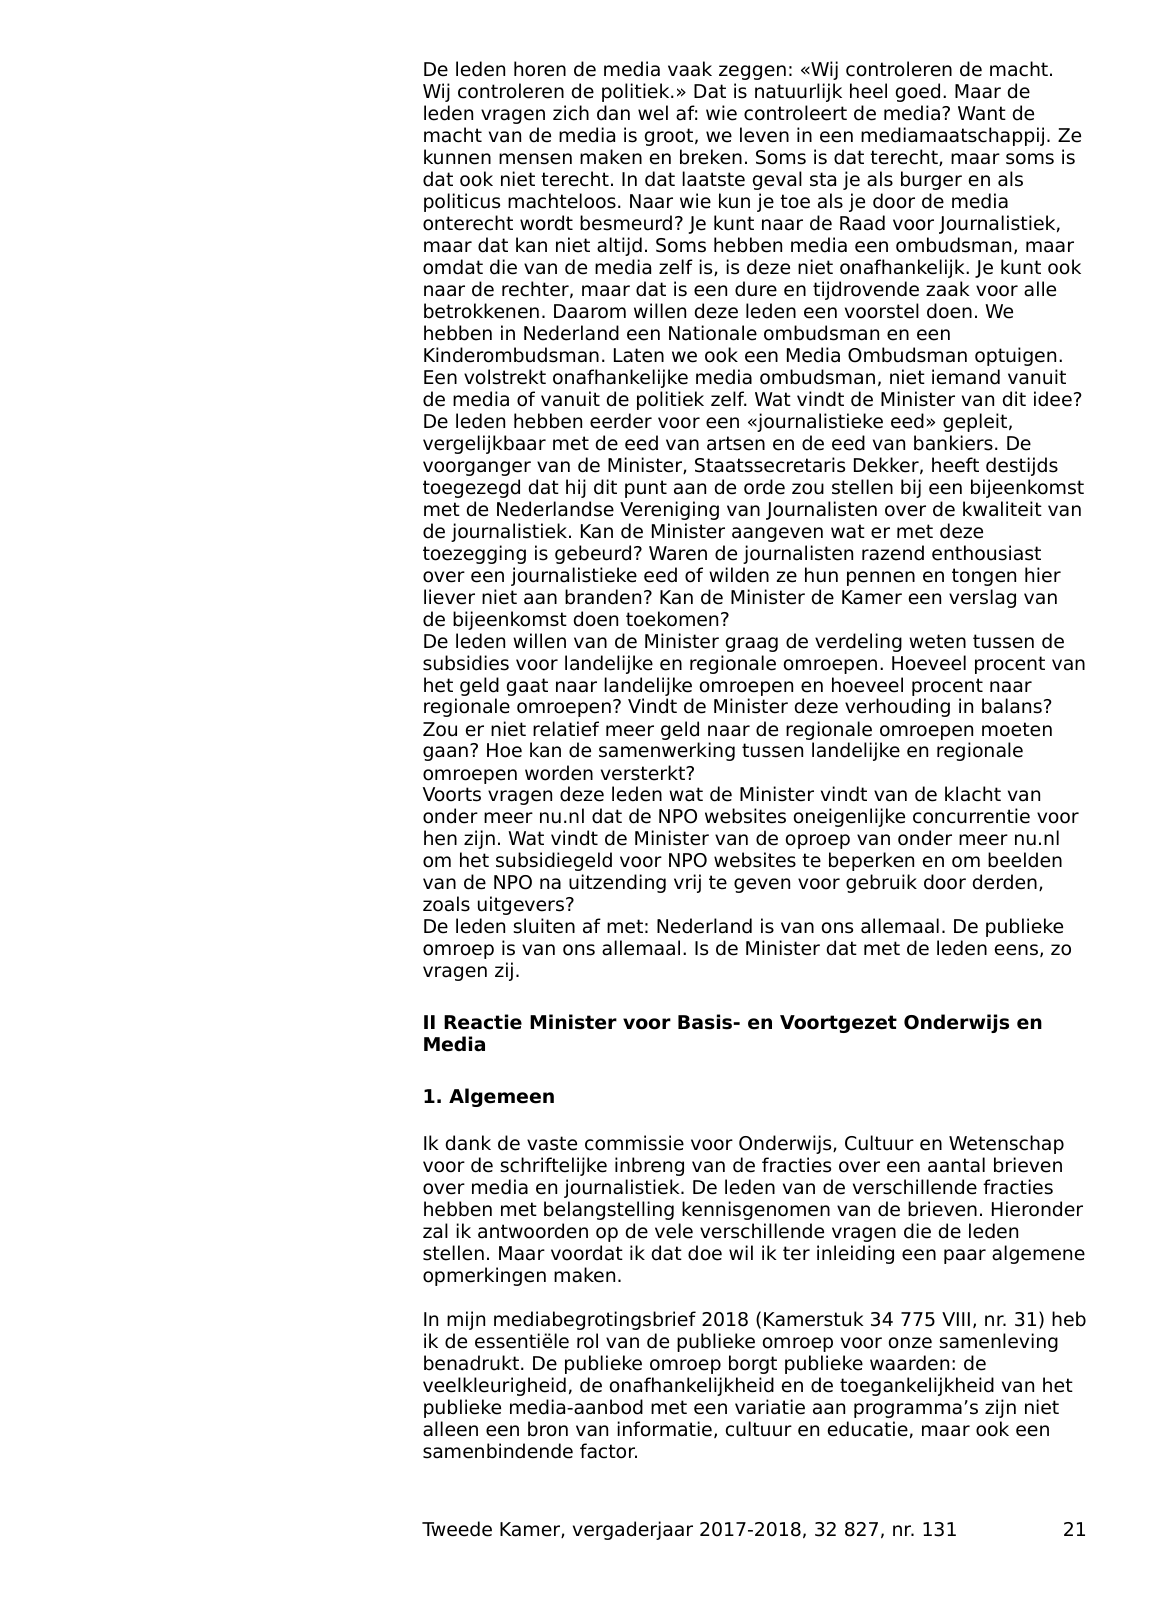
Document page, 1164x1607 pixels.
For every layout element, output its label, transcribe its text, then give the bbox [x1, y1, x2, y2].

text Voorts vragen deze leden wat de Minister vindt van de klacht van onder meer nu.nl dat de NPO websites oneigenlijke concurrentie voor hen zijn. Wat vindt de Minister van de oproep van onder meer nu.nl om het subsidiegeld voor NPO websites te beperken en om beelden van de NPO na uitzending vrij te geven voor gebruik door derden, zoals uitgevers? [422, 784, 1087, 916]
text De leden horen de media vaak zeggen: «Wij controleren de macht. Wij controleren de politiek.» Dat is natuurlijk heel goed. Maar de leden vragen zich dan wel af: wie controleert de media? Want de macht van de media is groot, we leven in een mediamaatschappij. Ze kunnen mensen maken en breken. Soms is dat terecht, maar soms is dat ook niet terecht. In dat laatste geval sta je als burger en als politicus machteloos. Naar wie kun je toe als je door de media onterecht wordt besmeurd? Je kunt naar de Raad voor Journalistiek, maar dat kan niet altijd. Soms hebben media een ombudsman, maar omdat die van de media zelf is, is deze niet onafhankelijk. Je kunt ook naar de rechter, maar dat is een dure en tijdrovende zaak voor alle betrokkenen. Daarom willen deze leden een voorstel doen. We hebben in Nederland een Nationale ombudsman en een Kinderombudsman. Laten we ook een Media Ombudsman optuigen. Een volstrekt onafhankelijke media ombudsman, niet iemand vanuit de media of vanuit de politiek zelf. Wat vindt de Minister van dit idee? [422, 59, 1087, 411]
text De leden willen van de Minister graag de verdeling weten tussen de subsidies voor landelijke en regionale omroepen. Hoeveel procent van het geld gaat naar landelijke omroepen en hoeveel procent naar regionale omroepen? Vindt de Minister deze verhouding in balans? Zou er niet relatief meer geld naar de regionale omroepen moeten gaan? Hoe kan de samenwerking tussen landelijke en regionale omroepen worden versterkt? [422, 631, 1087, 784]
text De leden sluiten af met: Nederland is van ons allemaal. De publieke omroep is van ons allemaal. Is de Minister dat met de leden eens, zo vragen zij. [422, 916, 1087, 982]
text Ik dank de vaste commissie voor Onderwijs, Cultuur en Wetenschap voor de schriftelijke inbreng van de fracties over een aantal brieven over media en journalistiek. De leden van de verschillende fracties hebben met belangstelling kennisgenomen van de brieven. Hieronder zal ik antwoorden op de vele verschillende vragen die de leden stellen. Maar voordat ik dat doe wil ik ter inleiding een paar algemene opmerkingen maken. [422, 1133, 1087, 1287]
subtitle 1. Algemeen [422, 1086, 1087, 1108]
text In mijn mediabegrotingsbrief 2018 (Kamerstuk 34 775 VIII, nr. 31) heb ik de essentiële rol van de publieke omroep voor onze samenleving benadrukt. De publieke omroep borgt publieke waarden: de veelkleurigheid, de onafhankelijkheid en de toegankelijkheid van het publieke media-aanbod met een variatie aan programma’s zijn niet alleen een bron van informatie, cultuur en educatie, maar ook een samenbindende factor. [422, 1309, 1087, 1463]
text De leden hebben eerder voor een «journalistieke eed» gepleit, vergelijkbaar met de eed van artsen en de eed van bankiers. De voorganger van de Minister, Staatssecretaris Dekker, heeft destijds toegezegd dat hij dit punt aan de orde zou stellen bij een bijeenkomst met de Nederlandse Vereniging van Journalisten over de kwaliteit van de journalistiek. Kan de Minister aangeven wat er met deze toezegging is gebeurd? Waren de journalisten razend enthousiast over een journalistieke eed of wilden ze hun pennen en tongen hier liever niet aan branden? Kan de Minister de Kamer een verslag van de bijeenkomst doen toekomen? [422, 411, 1087, 631]
subtitle II Reactie Minister voor Basis- en Voortgezet Onderwijs en Media [422, 1012, 1087, 1056]
